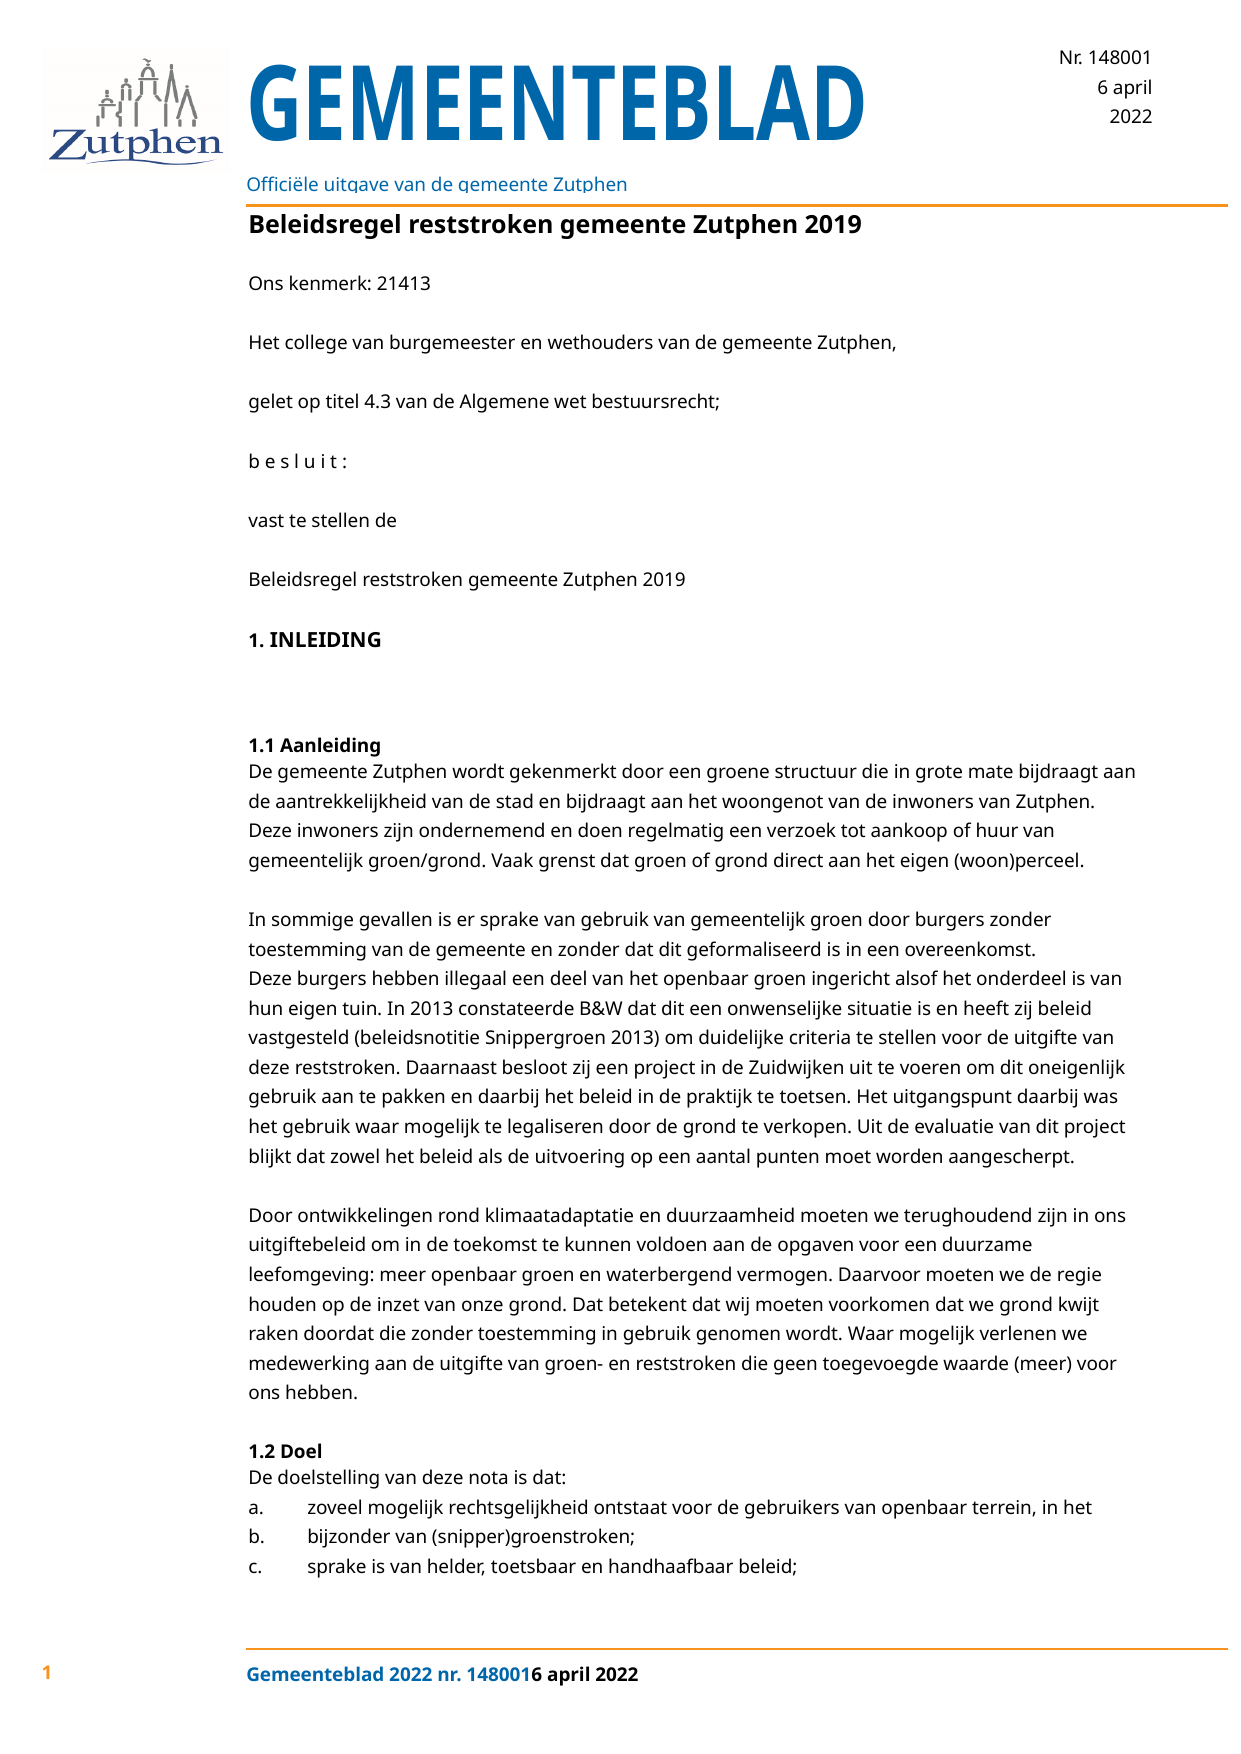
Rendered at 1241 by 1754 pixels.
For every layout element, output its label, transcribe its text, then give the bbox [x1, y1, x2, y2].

text Door ontwikkelingen rond klimaatadaptatie en duurzaamheid moeten we terughoudend zijn in ons uitgiftebeleid om in de toekomst te kunnen voldoen aan de opgaven voor een duurzame leefomgeving: meer openbaar groen en waterbergend vermogen. Daarvoor moeten we de regie houden op de inzet van onze grond. Dat betekent dat wij moeten voorkomen dat we grond kwijt raken doordat die zonder toestemming in gebruik genomen wordt. Waar mogelijk verlenen we medewerking aan de uitgifte van groen- en reststroken die geen toegevoegde waarde (meer) voor ons hebben. [248, 1202, 1152, 1405]
text Beleidsregel reststroken gemeente Zutphen 2019 [248, 566, 1152, 592]
text Beleidsregel reststroken gemeente Zutphen 2019 [248, 207, 1152, 241]
text Ons kenmerk: 21413 [248, 270, 1152, 296]
list sprake is van helder, toetsbaar en handhaafbaar beleid; [248, 1553, 1152, 1579]
text Het college van burgemeester en wethouders van de gemeente Zutphen, [248, 329, 1152, 355]
text De gemeente Zutphen wordt gekenmerkt door een groene structuur die in grote mate bijdraagt aan de aantrekkelijkheid van de stad en bijdraagt aan het woongenot van de inwoners van Zutphen. [248, 758, 1152, 814]
text Deze inwoners zijn ondernemend en doen regelmatig een verzoek tot aankoop of huur van gemeentelijk groen/grond. Vaak grenst dat groen of grond direct aan het eigen (woon)perceel. [248, 817, 1152, 873]
text 1. INLEIDING [248, 625, 1152, 654]
text gelet op titel 4.3 van de Algemene wet bestuursrecht; [248, 389, 1152, 414]
text b e s l u i t : [248, 448, 1152, 473]
picture [41, 47, 231, 172]
list zoveel mogelijk rechtsgelijkheid ontstaat voor de gebruikers van openbaar terrein, in het [248, 1494, 1152, 1520]
list bijzonder van (snipper)groenstroken; [248, 1524, 1152, 1549]
text vast te stellen de [248, 507, 1152, 533]
text 1.1 Aanleiding [248, 733, 1152, 758]
text In sommige gevallen is er sprake van gebruik van gemeentelijk groen door burgers zonder toestemming van de gemeente en zonder dat dit geformaliseerd is in een overeenkomst. [248, 906, 1152, 962]
text Deze burgers hebben illegaal een deel van het openbaar groen ingericht alsof het onderdeel is van hun eigen tuin. In 2013 constateerde B&W dat dit een onwenselijke situatie is en heeft zij beleid vastgesteld (beleidsnotitie Snippergroen 2013) om duidelijke criteria te stellen voor de uitgifte van deze reststroken. Daarnaast besloot zij een project in de Zuidwijken uit te voeren om dit oneigenlijk gebruik aan te pakken en daarbij het beleid in de praktijk te toetsen. Het uitgangspunt daarbij was het gebruik waar mogelijk te legaliseren door de grond te verkopen. Uit de evaluatie van dit project blijkt dat zowel het beleid als de uitvoering op een aantal punten moet worden aangescherpt. [248, 965, 1152, 1169]
text De doelstelling van deze nota is dat: [248, 1464, 1152, 1490]
text 1.2 Doel [248, 1439, 1152, 1464]
